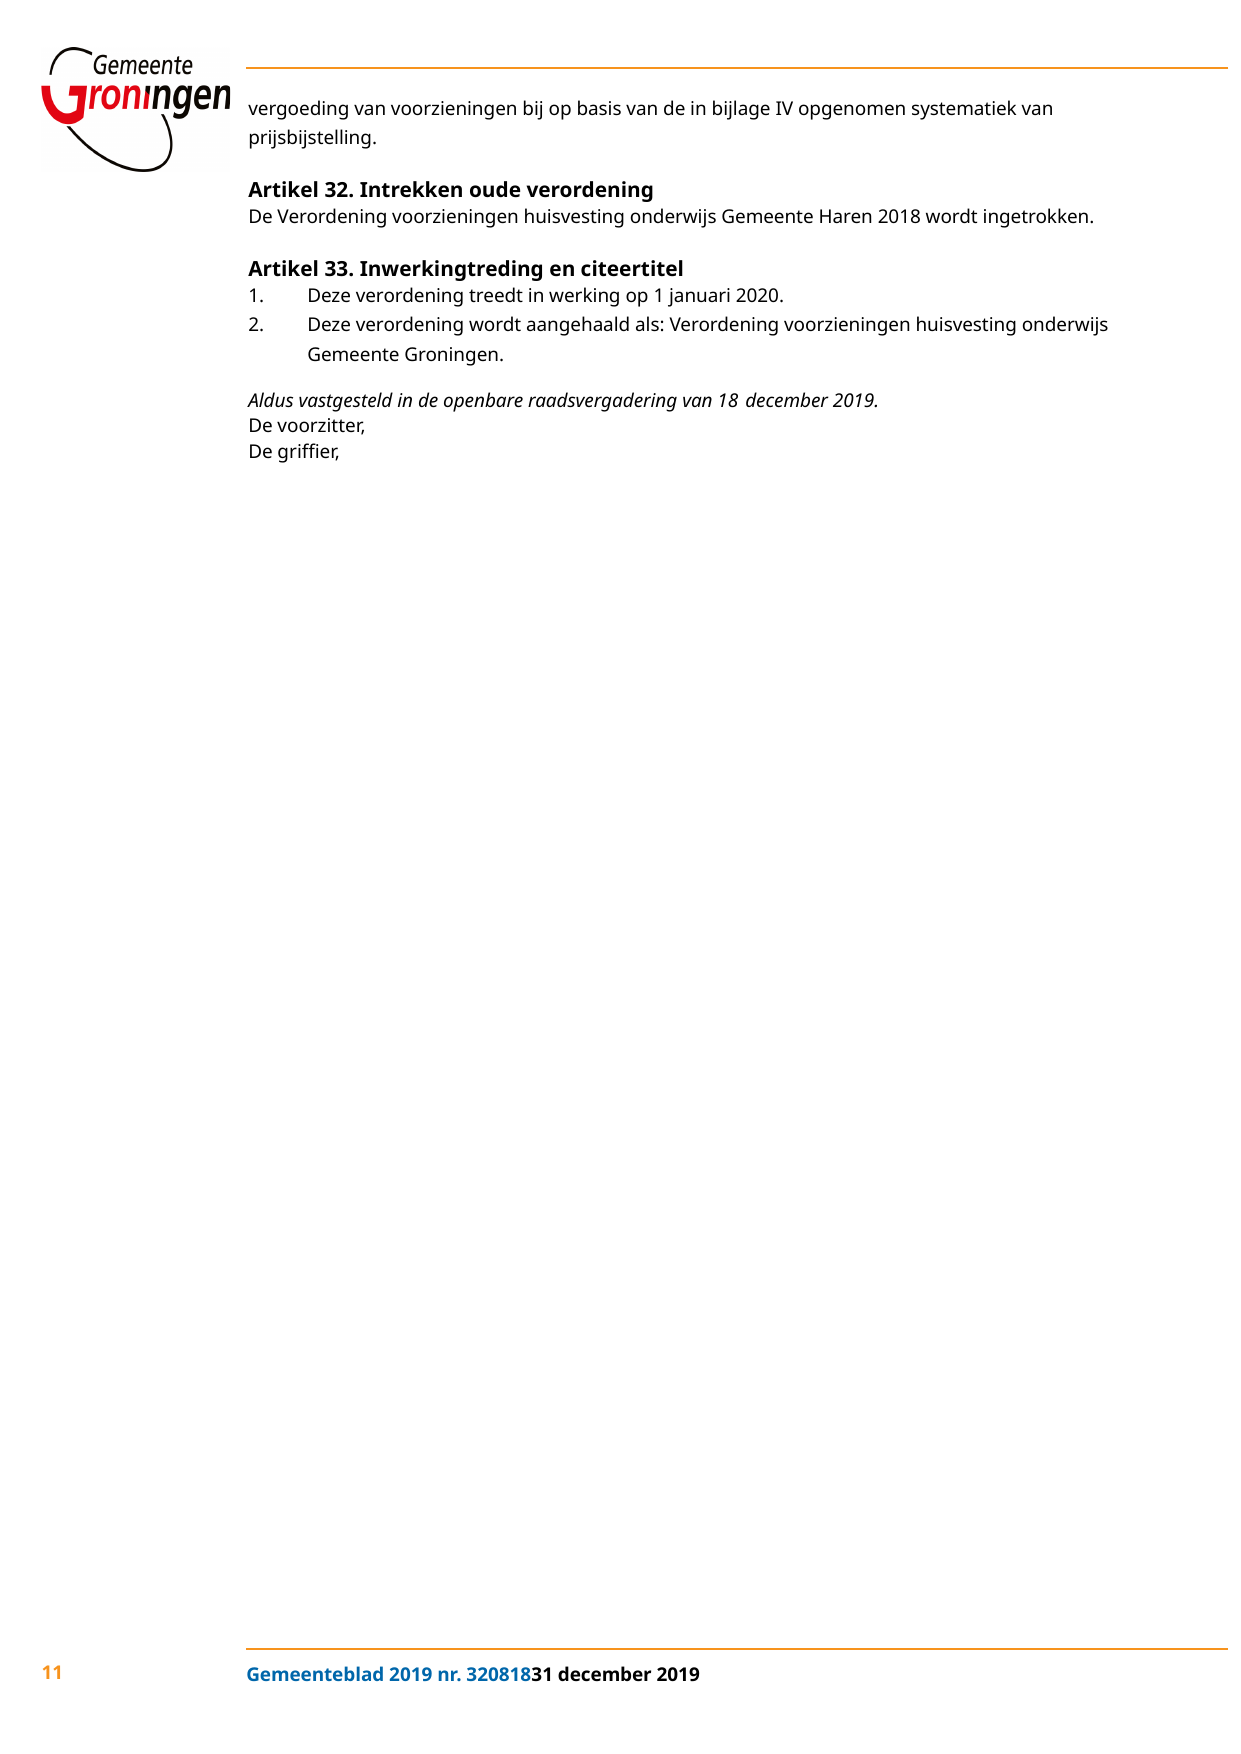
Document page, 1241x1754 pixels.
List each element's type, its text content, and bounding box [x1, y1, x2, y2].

picture [41, 47, 231, 172]
text vergoeding van voorzieningen bij op basis van de in bijlage IV opgenomen systematiek van prijsbijstelling. [248, 95, 1152, 150]
text Artikel 32. Intrekken oude verordening [248, 175, 1152, 203]
text Aldus vastgesteld in de openbare raadsvergadering van 18 december 2019. [248, 387, 1152, 413]
text Artikel 33. Inwerkingtreding en citeertitel [248, 254, 1152, 282]
list Deze verordening treedt in werking op 1 januari 2020. [248, 282, 1152, 308]
text De griffier, [248, 438, 1152, 464]
text De voorzitter, [248, 413, 1152, 438]
text De Verordening voorzieningen huisvesting onderwijs Gemeente Haren 2018 wordt ingetrokken. [248, 203, 1152, 229]
list Deze verordening wordt aangehaald als: Verordening voorzieningen huisvesting onderwijs Gemeente Groningen. [248, 312, 1152, 367]
